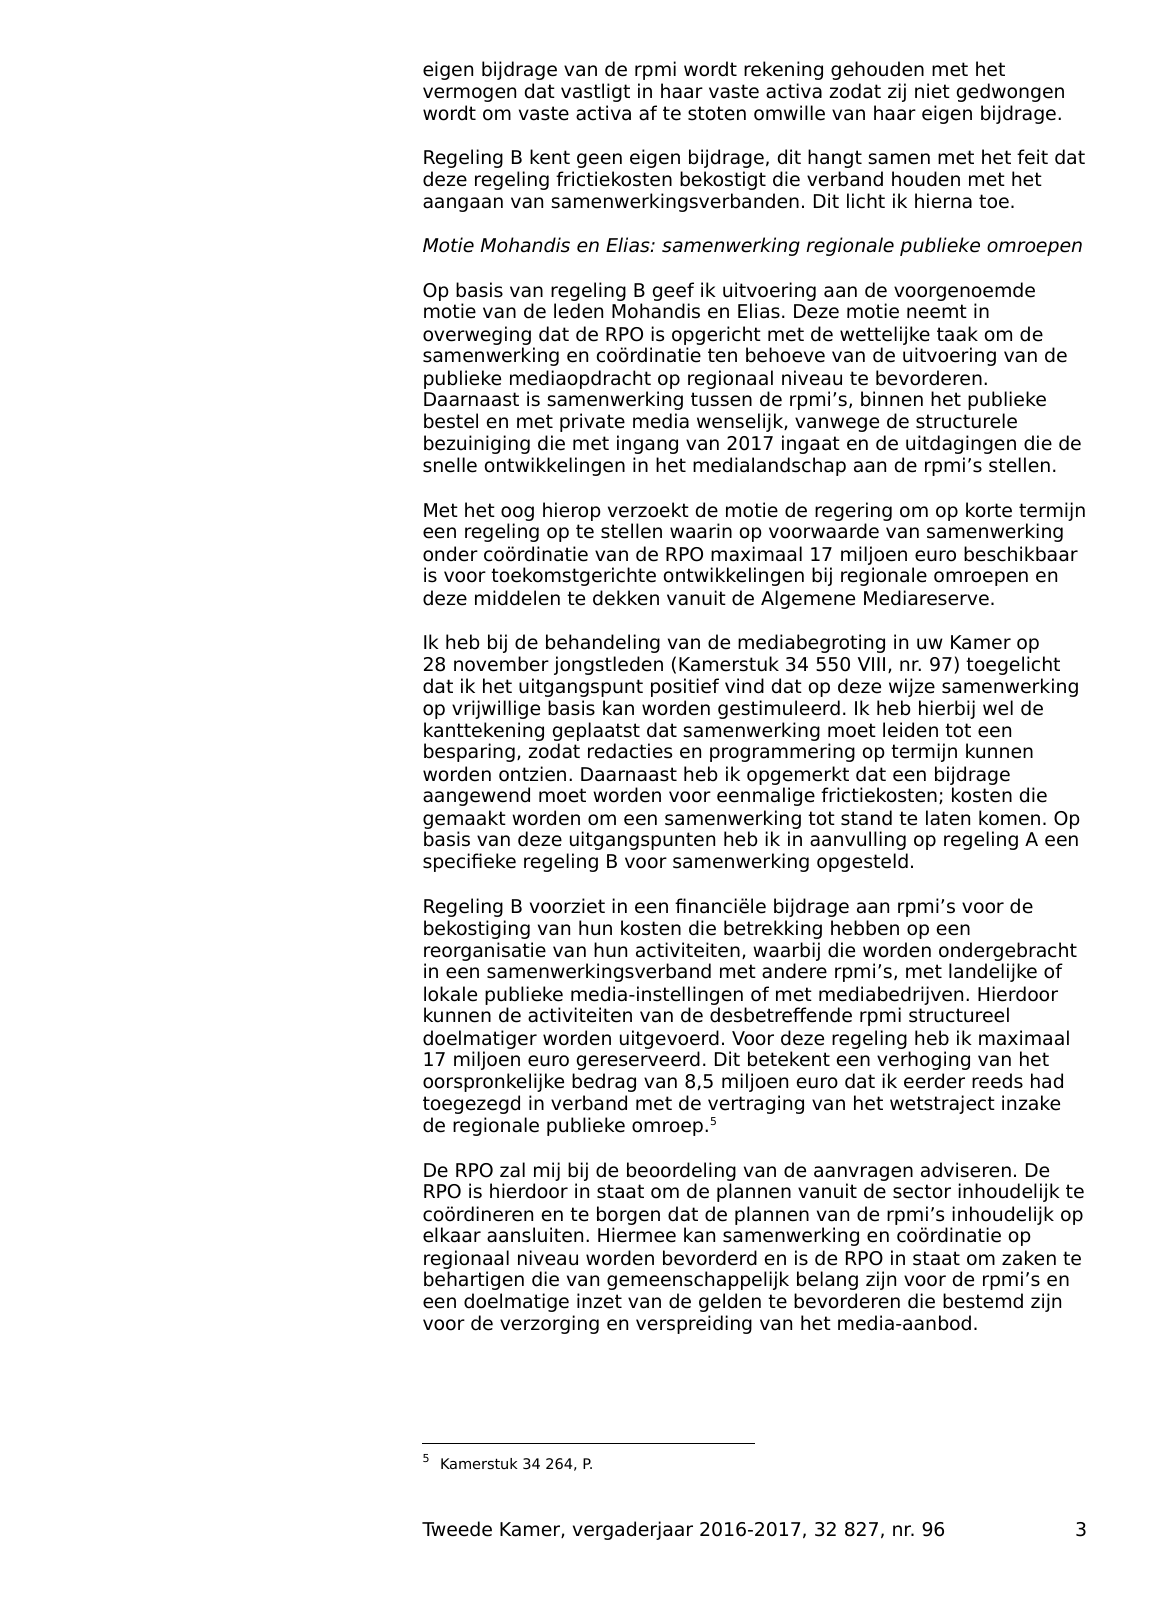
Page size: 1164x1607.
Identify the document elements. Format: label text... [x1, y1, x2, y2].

text Op basis van regeling B geef ik uitvoering aan de voorgenoemde motie van de leden Mohandis en Elias. Deze motie neemt in overweging dat de RPO is opgericht met de wettelijke taak om de samenwerking en coördinatie ten behoeve van de uitvoering van de publieke mediaopdracht op regionaal niveau te bevorderen. Daarnaast is samenwerking tussen de rpmi’s, binnen het publieke bestel en met private media wenselijk, vanwege de structurele bezuiniging die met ingang van 2017 ingaat en de uitdagingen die de snelle ontwikkelingen in het medialandschap aan de rpmi’s stellen. [422, 279, 1087, 477]
text Ik heb bij de behandeling van de mediabegroting in uw Kamer op 28 november jongstleden (Kamerstuk 34 550 VIII, nr. 97) toegelicht dat ik het uitgangspunt positief vind dat op deze wijze samenwerking op vrijwillige basis kan worden gestimuleerd. Ik heb hierbij wel de kanttekening geplaatst dat samenwerking moet leiden tot een besparing, zodat redacties en programmering op termijn kunnen worden ontzien. Daarnaast heb ik opgemerkt dat een bijdrage aangewend moet worden voor eenmalige frictiekosten; kosten die gemaakt worden om een samenwerking tot stand te laten komen. Op basis van deze uitgangspunten heb ik in aanvulling op regeling A een specifieke regeling B voor samenwerking opgesteld. [422, 632, 1087, 873]
text Regeling B voorziet in een financiële bijdrage aan rpmi’s voor de bekostiging van hun kosten die betrekking hebben op een reorganisatie van hun activiteiten, waarbij die worden ondergebracht in een samenwerkingsverband met andere rpmi’s, met landelijke of lokale publieke media-instellingen of met mediabedrijven. Hierdoor kunnen de activiteiten van de desbetreffende rpmi structureel doelmatiger worden uitgevoerd. Voor deze regeling heb ik maximaal 17 miljoen euro gereserveerd. Dit betekent een verhoging van het oorspronkelijke bedrag van 8,5 miljoen euro dat ik eerder reeds had toegezegd in verband met de vertraging van het wetstraject inzake de regionale publieke omroep. [422, 896, 1087, 1137]
text eigen bijdrage van de rpmi wordt rekening gehouden met het vermogen dat vastligt in haar vaste activa zodat zij niet gedwongen wordt om vaste activa af te stoten omwille van haar eigen bijdrage. [422, 59, 1087, 125]
text Kamerstuk 34 264, P. [422, 1452, 1087, 1474]
text De RPO zal mij bij de beoordeling van de aanvragen adviseren. De RPO is hierdoor in staat om de plannen vanuit de sector inhoudelijk te coördineren en te borgen dat de plannen van de rpmi’s inhoudelijk op elkaar aansluiten. Hiermee kan samenwerking en coördinatie op regionaal niveau worden bevorderd en is de RPO in staat om zaken te behartigen die van gemeenschappelijk belang zijn voor de rpmi’s en een doelmatige inzet van de gelden te bevorderen die bestemd zijn voor de verzorging en verspreiding van het media-aanbod. [422, 1159, 1087, 1335]
text Met het oog hierop verzoekt de motie de regering om op korte termijn een regeling op te stellen waarin op voorwaarde van samenwerking onder coördinatie van de RPO maximaal 17 miljoen euro beschikbaar is voor toekomstgerichte ontwikkelingen bij regionale omroepen en deze middelen te dekken vanuit de Algemene Mediareserve. [422, 499, 1087, 609]
subtitle Motie Mohandis en Elias: samenwerking regionale publieke omroepen [422, 235, 1087, 257]
text Regeling B kent geen eigen bijdrage, dit hangt samen met het feit dat deze regeling frictiekosten bekostigt die verband houden met het aangaan van samenwerkingsverbanden. Dit licht ik hierna toe. [422, 147, 1087, 213]
